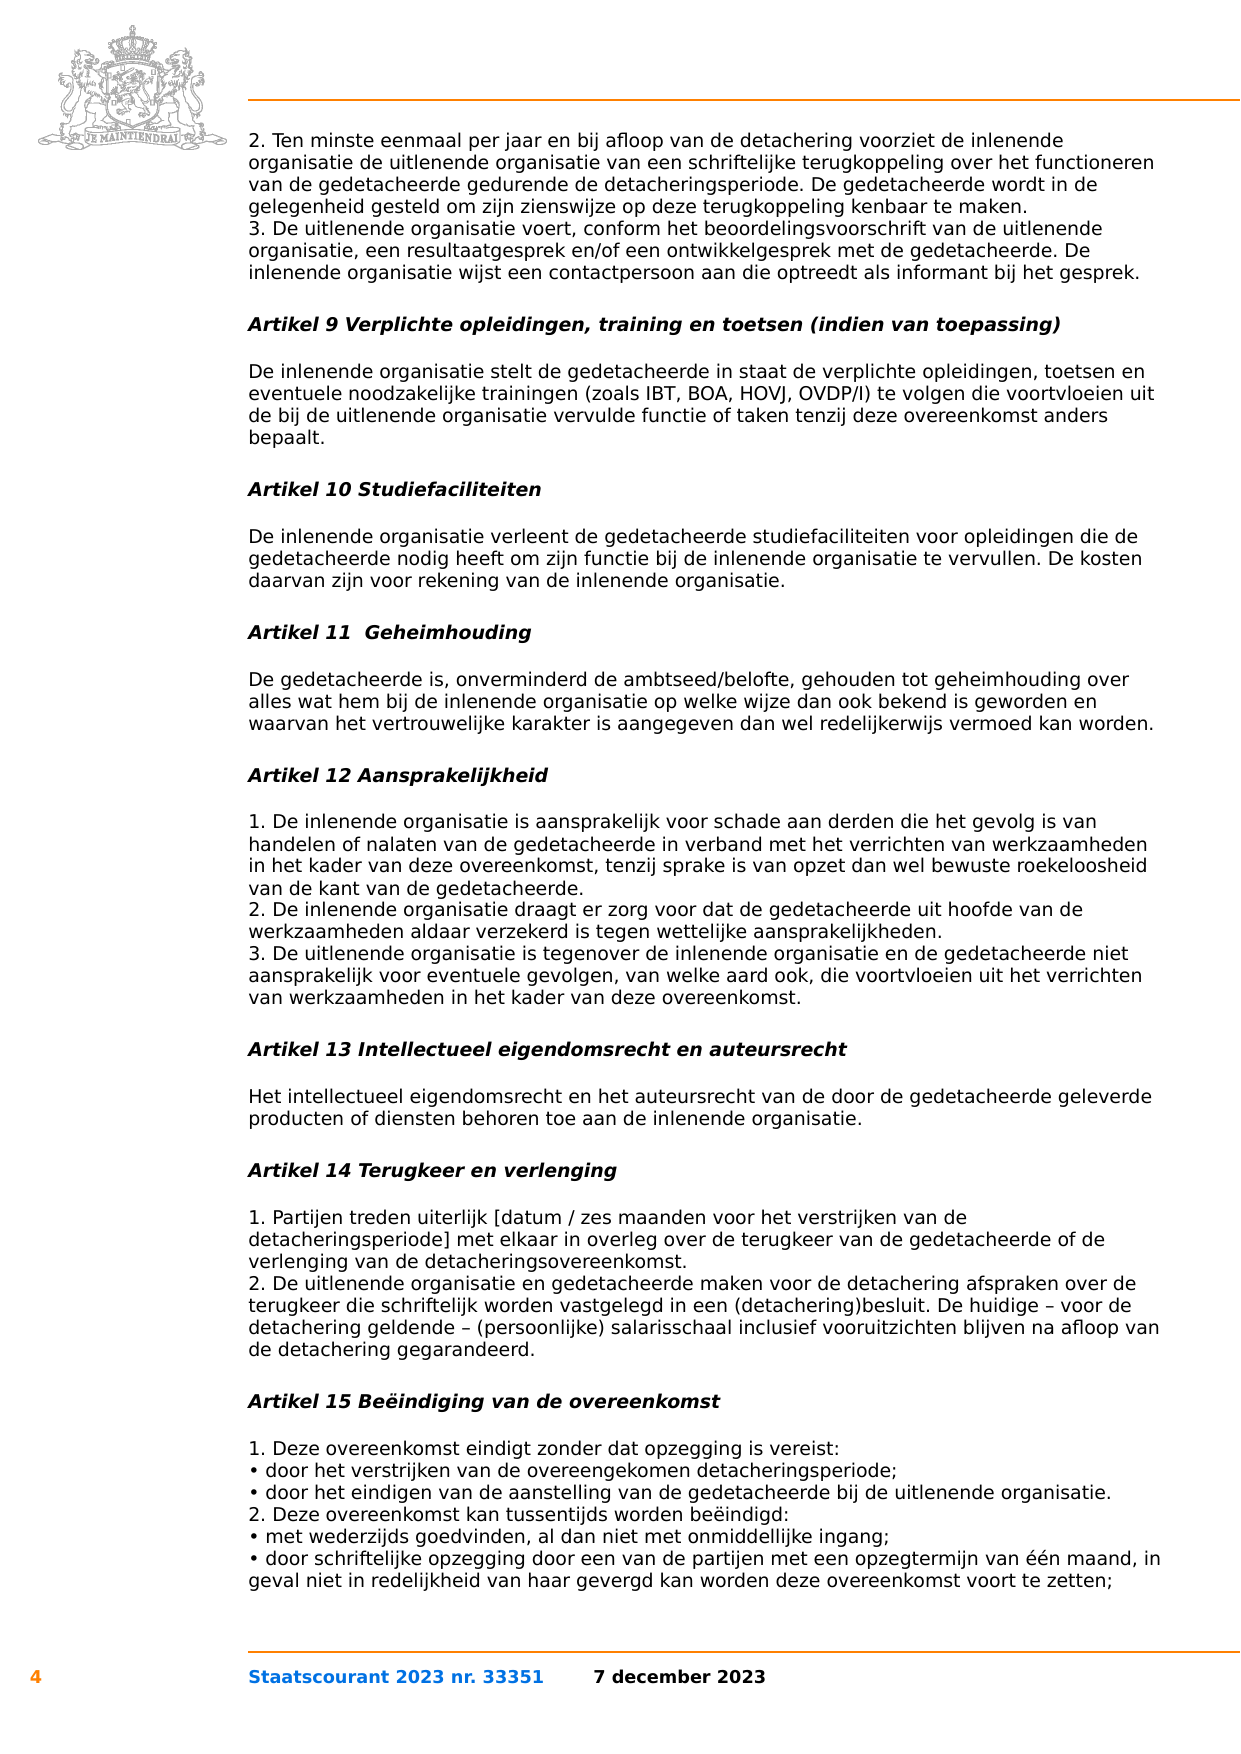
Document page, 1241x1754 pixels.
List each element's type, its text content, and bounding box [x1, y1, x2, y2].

subtitle Artikel 13 Intellectueel eigendomsrecht en auteursrecht [248, 1039, 1163, 1061]
text 3. De uitlenende organisatie voert, conform het beoordelingsvoorschrift van de uitlenende organisatie, een resultaatgesprek en/of een ontwikkelgesprek met de gedetacheerde. De inlenende organisatie wijst een contactpersoon aan die optreedt als informant bij het gesprek. [248, 218, 1163, 284]
text • door het verstrijken van de overeengekomen detacheringsperiode; [248, 1460, 1163, 1482]
text De gedetacheerde is, onverminderd de ambtseed/belofte, gehouden tot geheimhouding over alles wat hem bij de inlenende organisatie op welke wijze dan ook bekend is geworden en waarvan het vertrouwelijke karakter is aangegeven dan wel redelijkerwijs vermoed kan worden. [248, 668, 1163, 734]
text De inlenende organisatie stelt de gedetacheerde in staat de verplichte opleidingen, toetsen en eventuele noodzakelijke trainingen (zoals IBT, BOA, HOVJ, OVDP/I) te volgen die voortvloeien uit de bij de uitlenende organisatie vervulde functie of taken tenzij deze overeenkomst anders bepaalt. [248, 361, 1163, 449]
text • met wederzijds goedvinden, al dan niet met onmiddellijke ingang; [248, 1526, 1163, 1548]
text De inlenende organisatie verleent de gedetacheerde studiefaciliteiten voor opleidingen die de gedetacheerde nodig heeft om zijn functie bij de inlenende organisatie te vervullen. De kosten daarvan zijn voor rekening van de inlenende organisatie. [248, 526, 1163, 592]
text 1. Partijen treden uiterlijk [datum / zes maanden voor het verstrijken van de detacheringsperiode] met elkaar in overleg over de terugkeer van de gedetacheerde of de verlenging van de detacheringsovereenkomst. [248, 1207, 1163, 1273]
text • door het eindigen van de aanstelling van de gedetacheerde bij de uitlenende organisatie. [248, 1482, 1163, 1504]
text 2. De uitlenende organisatie en gedetacheerde maken voor de detachering afspraken over de terugkeer die schriftelijk worden vastgelegd in een (detachering)besluit. De huidige – voor de detachering geldende – (persoonlijke) salarisschaal inclusief vooruitzichten blijven na afloop van de detachering gegarandeerd. [248, 1273, 1163, 1361]
text 2. Ten minste eenmaal per jaar en bij afloop van de detachering voorziet de inlenende organisatie de uitlenende organisatie van een schriftelijke terugkoppeling over het functioneren van de gedetacheerde gedurende de detacheringsperiode. De gedetacheerde wordt in de gelegenheid gesteld om zijn zienswijze op deze terugkoppeling kenbaar te maken. [248, 130, 1163, 218]
subtitle Artikel 14 Terugkeer en verlenging [248, 1160, 1163, 1182]
subtitle Artikel 10 Studiefaciliteiten [248, 479, 1163, 501]
text 2. De inlenende organisatie draagt er zorg voor dat de gedetacheerde uit hoofde van de werkzaamheden aldaar verzekerd is tegen wettelijke aansprakelijkheden. [248, 899, 1163, 943]
text 1. De inlenende organisatie is aansprakelijk voor schade aan derden die het gevolg is van handelen of nalaten van de gedetacheerde in verband met het verrichten van werkzaamheden in het kader van deze overeenkomst, tenzij sprake is van opzet dan wel bewuste roekeloosheid van de kant van de gedetacheerde. [248, 811, 1163, 899]
text Het intellectueel eigendomsrecht en het auteursrecht van de door de gedetacheerde geleverde producten of diensten behoren toe aan de inlenende organisatie. [248, 1086, 1163, 1130]
text 3. De uitlenende organisatie is tegenover de inlenende organisatie en de gedetacheerde niet aansprakelijk voor eventuele gevolgen, van welke aard ook, die voortvloeien uit het verrichten van werkzaamheden in het kader van deze overeenkomst. [248, 943, 1163, 1009]
subtitle Artikel 12 Aansprakelijkheid [248, 764, 1163, 786]
text • door schriftelijke opzegging door een van de partijen met een opzegtermijn van één maand, in geval niet in redelijkheid van haar gevergd kan worden deze overeenkomst voort te zetten; [248, 1548, 1163, 1592]
subtitle Artikel 11 Geheimhouding [248, 622, 1163, 643]
text 2. Deze overeenkomst kan tussentijds worden beëindigd: [248, 1504, 1163, 1526]
subtitle Artikel 9 Verplichte opleidingen, training en toetsen (indien van toepassing) [248, 314, 1163, 336]
subtitle Artikel 15 Beëindiging van de overeenkomst [248, 1391, 1163, 1413]
text 1. Deze overeenkomst eindigt zonder dat opzegging is vereist: [248, 1438, 1163, 1460]
picture [38, 25, 227, 150]
